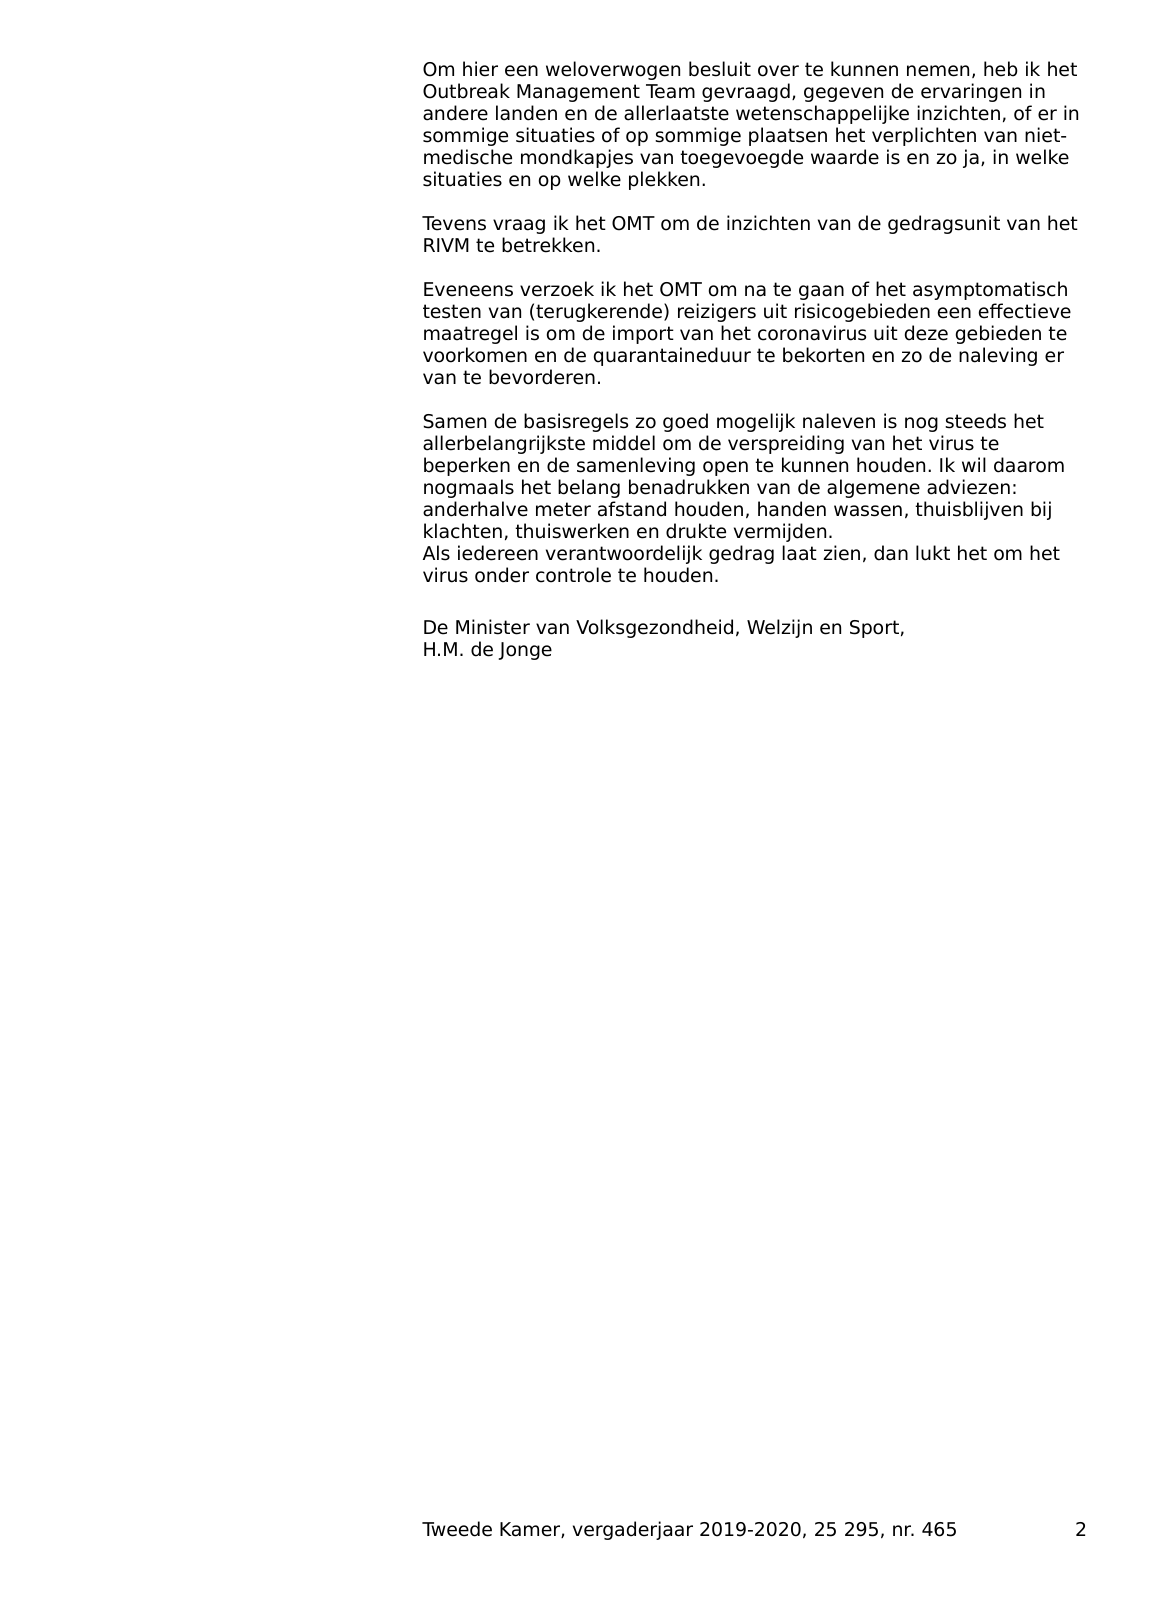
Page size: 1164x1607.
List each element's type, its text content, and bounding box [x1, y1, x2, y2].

text De Minister van Volksgezondheid, Welzijn en Sport, H.M. de Jonge [422, 617, 1087, 661]
text Eveneens verzoek ik het OMT om na te gaan of het asymptomatisch testen van (terugkerende) reizigers uit risicogebieden een effectieve maatregel is om de import van het coronavirus uit deze gebieden te voorkomen en de quarantaineduur te bekorten en zo de naleving er van te bevorderen. [422, 279, 1087, 389]
text Samen de basisregels zo goed mogelijk naleven is nog steeds het allerbelangrijkste middel om de verspreiding van het virus te beperken en de samenleving open te kunnen houden. Ik wil daarom nogmaals het belang benadrukken van de algemene adviezen: anderhalve meter afstand houden, handen wassen, thuisblijven bij klachten, thuiswerken en drukte vermijden. [422, 411, 1087, 543]
text Om hier een weloverwogen besluit over te kunnen nemen, heb ik het Outbreak Management Team gevraagd, gegeven de ervaringen in andere landen en de allerlaatste wetenschappelijke inzichten, of er in sommige situaties of op sommige plaatsen het verplichten van niet-medische mondkapjes van toegevoegde waarde is en zo ja, in welke situaties en op welke plekken. [422, 59, 1087, 191]
text Als iedereen verantwoordelijk gedrag laat zien, dan lukt het om het virus onder controle te houden. [422, 543, 1087, 587]
text Tevens vraag ik het OMT om de inzichten van de gedragsunit van het RIVM te betrekken. [422, 213, 1087, 257]
